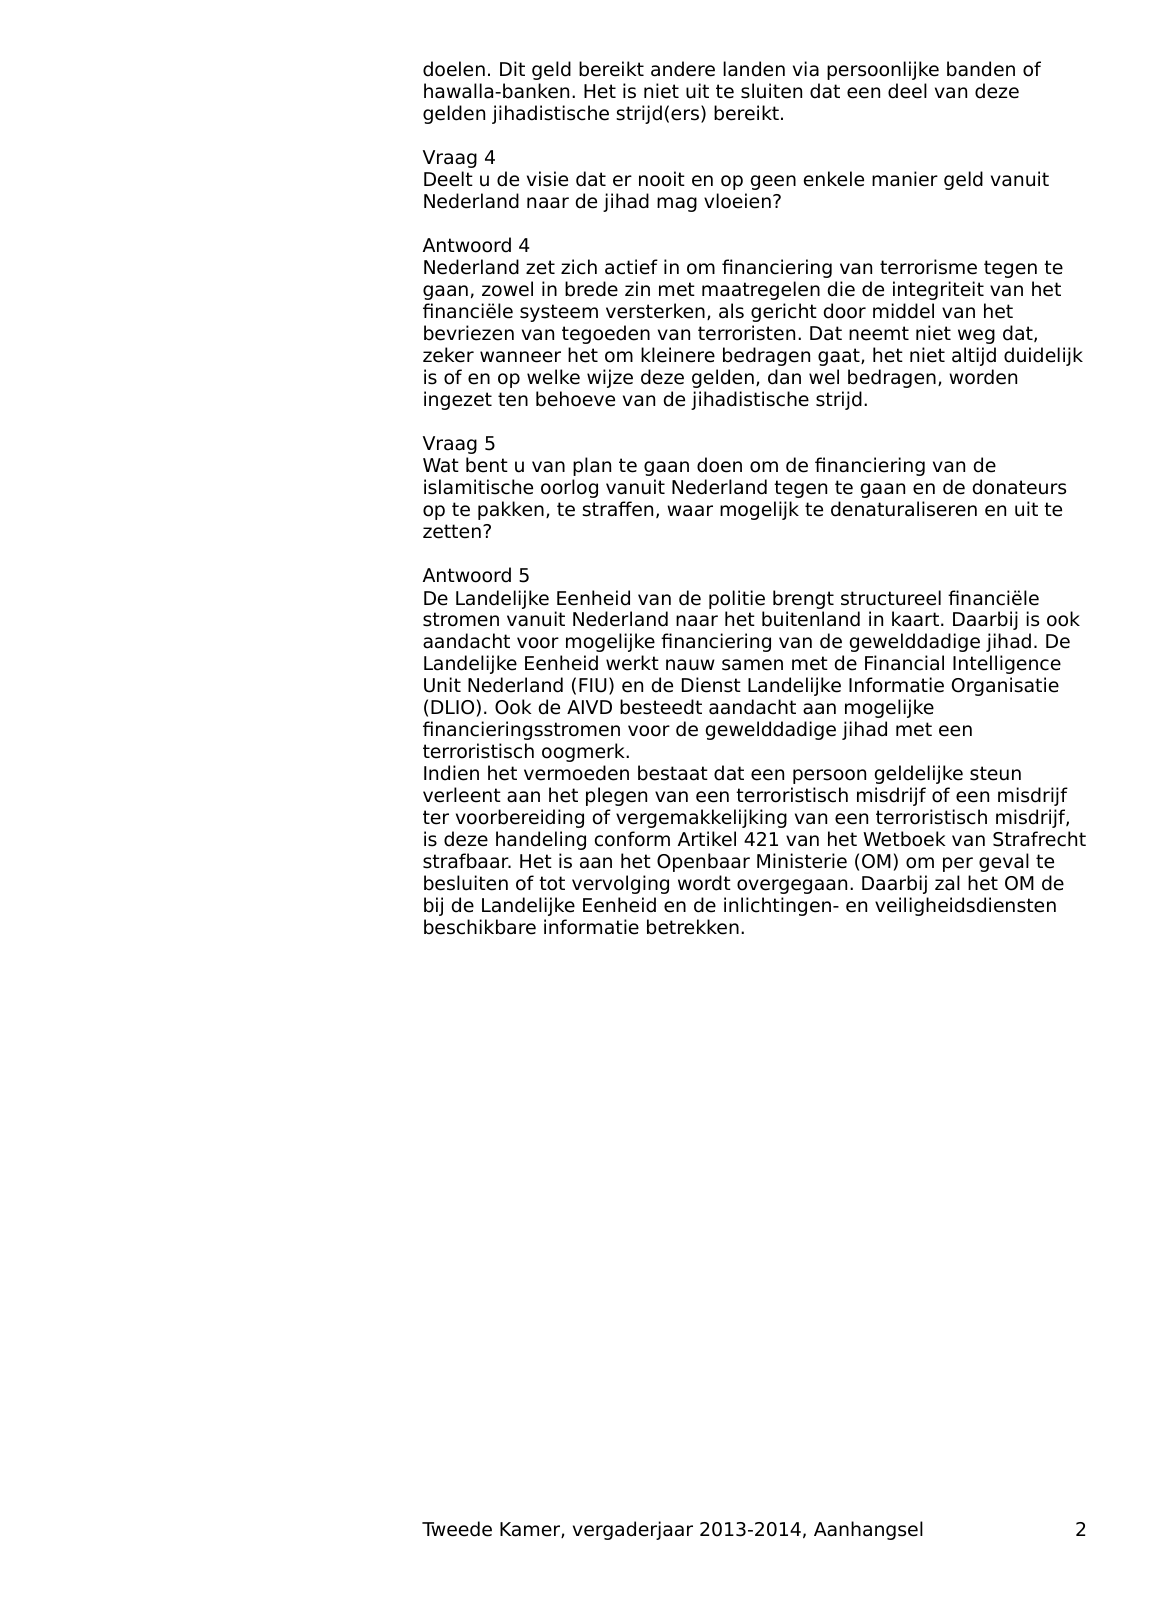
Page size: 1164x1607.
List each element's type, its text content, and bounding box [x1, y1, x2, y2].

text Vraag 4 [422, 147, 1087, 169]
text Nederland zet zich actief in om financiering van terrorisme tegen te gaan, zowel in brede zin met maatregelen die de integriteit van het financiële systeem versterken, als gericht door middel van het bevriezen van tegoeden van terroristen. Dat neemt niet weg dat, zeker wanneer het om kleinere bedragen gaat, het niet altijd duidelijk is of en op welke wijze deze gelden, dan wel bedragen, worden ingezet ten behoeve van de jihadistische strijd. [422, 257, 1087, 411]
text Deelt u de visie dat er nooit en op geen enkele manier geld vanuit Nederland naar de jihad mag vloeien? [422, 169, 1087, 213]
text Antwoord 5 [422, 565, 1087, 587]
text Antwoord 4 [422, 235, 1087, 257]
text Vraag 5 [422, 433, 1087, 455]
text Indien het vermoeden bestaat dat een persoon geldelijke steun verleent aan het plegen van een terroristisch misdrijf of een misdrijf ter voorbereiding of vergemakkelijking van een terroristisch misdrijf, is deze handeling conform Artikel 421 van het Wetboek van Strafrecht strafbaar. Het is aan het Openbaar Ministerie (OM) om per geval te besluiten of tot vervolging wordt overgegaan. Daarbij zal het OM de bij de Landelijke Eenheid en de inlichtingen- en veiligheidsdiensten beschikbare informatie betrekken. [422, 763, 1087, 939]
text doelen. Dit geld bereikt andere landen via persoonlijke banden of hawalla-banken. Het is niet uit te sluiten dat een deel van deze gelden jihadistische strijd(ers) bereikt. [422, 59, 1087, 125]
text Wat bent u van plan te gaan doen om de financiering van de islamitische oorlog vanuit Nederland tegen te gaan en de donateurs op te pakken, te straffen, waar mogelijk te denaturaliseren en uit te zetten? [422, 455, 1087, 543]
text De Landelijke Eenheid van de politie brengt structureel financiële stromen vanuit Nederland naar het buitenland in kaart. Daarbij is ook aandacht voor mogelijke financiering van de gewelddadige jihad. De Landelijke Eenheid werkt nauw samen met de Financial Intelligence Unit Nederland (FIU) en de Dienst Landelijke Informatie Organisatie (DLIO). Ook de AIVD besteedt aandacht aan mogelijke financieringsstromen voor de gewelddadige jihad met een terroristisch oogmerk. [422, 587, 1087, 763]
